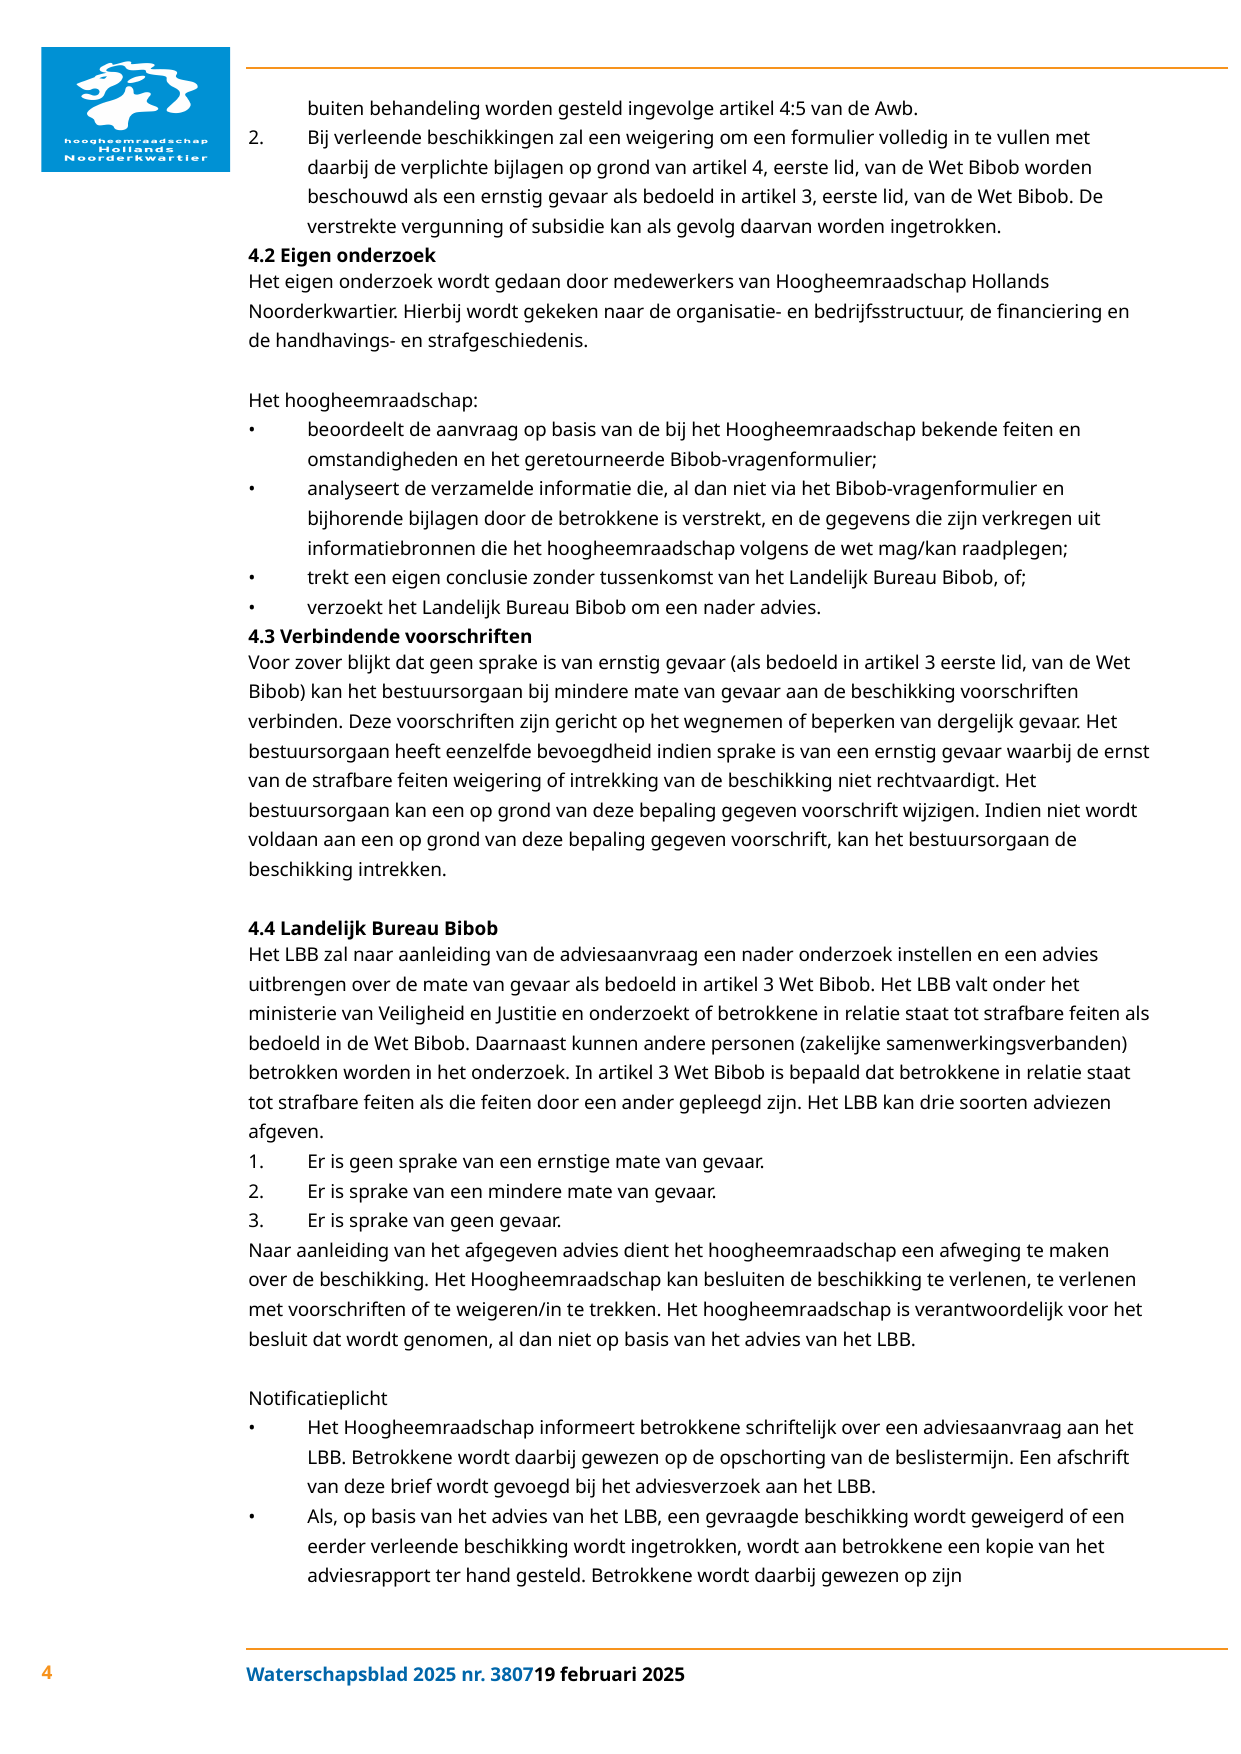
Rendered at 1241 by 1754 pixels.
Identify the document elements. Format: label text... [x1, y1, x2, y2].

picture [78, 64, 122, 99]
text 4.4 Landelijk Bureau Bibob [248, 915, 1152, 941]
text Het LBB zal naar aanleiding van de adviesaanvraag een nader onderzoek instellen en een advies uitbrengen over de mate van gevaar als bedoeld in artikel 3 Wet Bibob. Het LBB valt onder het ministerie van Veiligheid en Justitie en onderzoekt of betrokkene in relatie staat tot strafbare feiten als bedoeld in de Wet Bibob. Daarnaast kunnen andere personen (zakelijke samenwerkingsverbanden) betrokken worden in het onderzoek. In artikel 3 Wet Bibob is bepaald dat betrokkene in relatie staat tot strafbare feiten als die feiten door een ander gepleegd zijn. Het LBB kan drie soorten adviezen afgeven. [248, 941, 1152, 1144]
text Voor zover blijkt dat geen sprake is van ernstig gevaar (als bedoeld in artikel 3 eerste lid, van de Wet Bibob) kan het bestuursorgaan bij mindere mate van gevaar aan de beschikking voorschriften verbinden. Deze voorschriften zijn gericht op het wegnemen of beperken van dergelijk gevaar. Het bestuursorgaan heeft eenzelfde bevoegdheid indien sprake is van een ernstig gevaar waarbij de ernst van de strafbare feiten weigering of intrekking van de beschikking niet rechtvaardigt. Het bestuursorgaan kan een op grond van deze bepaling gegeven voorschrift wijzigen. Indien niet wordt voldaan aan een op grond van deze bepaling gegeven voorschrift, kan het bestuursorgaan de beschikking intrekken. [248, 649, 1152, 882]
text 4.3 Verbindende voorschriften [248, 623, 1152, 649]
text 4.2 Eigen onderzoek [248, 243, 1152, 268]
list Er is geen sprake van een ernstige mate van gevaar. [248, 1148, 1152, 1174]
list verzoekt het Landelijk Bureau Bibob om een nader advies. [248, 594, 1152, 619]
picture [88, 87, 157, 130]
list Bij verleende beschikkingen zal een weigering om een formulier volledig in te vullen met daarbij de verplichte bijlagen op grond van artikel 4, eerste lid, van de Wet Bibob worden beschouwd als een ernstig gevaar als bedoeld in artikel 3, eerste lid, van de Wet Bibob. De verstrekte vergunning of subsidie kan als gevolg daarvan worden ingetrokken. [248, 124, 1152, 239]
text Naar aanleiding van het afgegeven advies dient het hoogheemraadschap een afweging te maken over de beschikking. Het Hoogheemraadschap kan besluiten de beschikking te verlenen, te verlenen met voorschriften of te weigeren/in te trekken. Het hoogheemraadschap is verantwoordelijk voor het besluit dat wordt genomen, al dan niet op basis van het advies van het LBB. [248, 1237, 1152, 1351]
picture [118, 62, 197, 112]
list trekt een eigen conclusie zonder tussenkomst van het Landelijk Bureau Bibob, of; [248, 564, 1152, 590]
list analyseert de verzamelde informatie die, al dan niet via het Bibob-vragenformulier en bijhorende bijlagen door de betrokkene is verstrekt, en de gegevens die zijn verkregen uit informatiebronnen die het hoogheemraadschap volgens de wet mag/kan raadplegen; [248, 476, 1152, 560]
text Het hoogheemraadschap: [248, 387, 1152, 412]
text Notificatieplicht [248, 1385, 1152, 1411]
text Het eigen onderzoek wordt gedaan door medewerkers van Hoogheemraadschap Hollands Noorderkwartier. Hierbij wordt gekeken naar de organisatie- en bedrijfsstructuur, de financiering en de handhavings- en strafgeschiedenis. [248, 268, 1152, 353]
list Als, op basis van het advies van het LBB, een gevraagde beschikking wordt geweigerd of een eerder verleende beschikking wordt ingetrokken, wordt aan betrokkene een kopie van het adviesrapport ter hand gesteld. Betrokkene wordt daarbij gewezen op zijn [248, 1503, 1152, 1588]
picture [129, 76, 144, 82]
list beoordeelt de aanvraag op basis van de bij het Hoogheemraadschap bekende feiten en omstandigheden en het geretourneerde Bibob-vragenformulier; [248, 416, 1152, 472]
list Er is sprake van een mindere mate van gevaar. [248, 1178, 1152, 1203]
list Het Hoogheemraadschap informeert betrokkene schriftelijk over een adviesaanvraag aan het LBB. Betrokkene wordt daarbij gewezen op de opschorting van de beslistermijn. Een afschrift van deze brief wordt gevoegd bij het adviesverzoek aan het LBB. [248, 1414, 1152, 1499]
list Er is sprake van geen gevaar. [248, 1207, 1152, 1233]
list buiten behandeling worden gesteld ingevolge artikel 4:5 van de Awb. [248, 95, 1152, 121]
